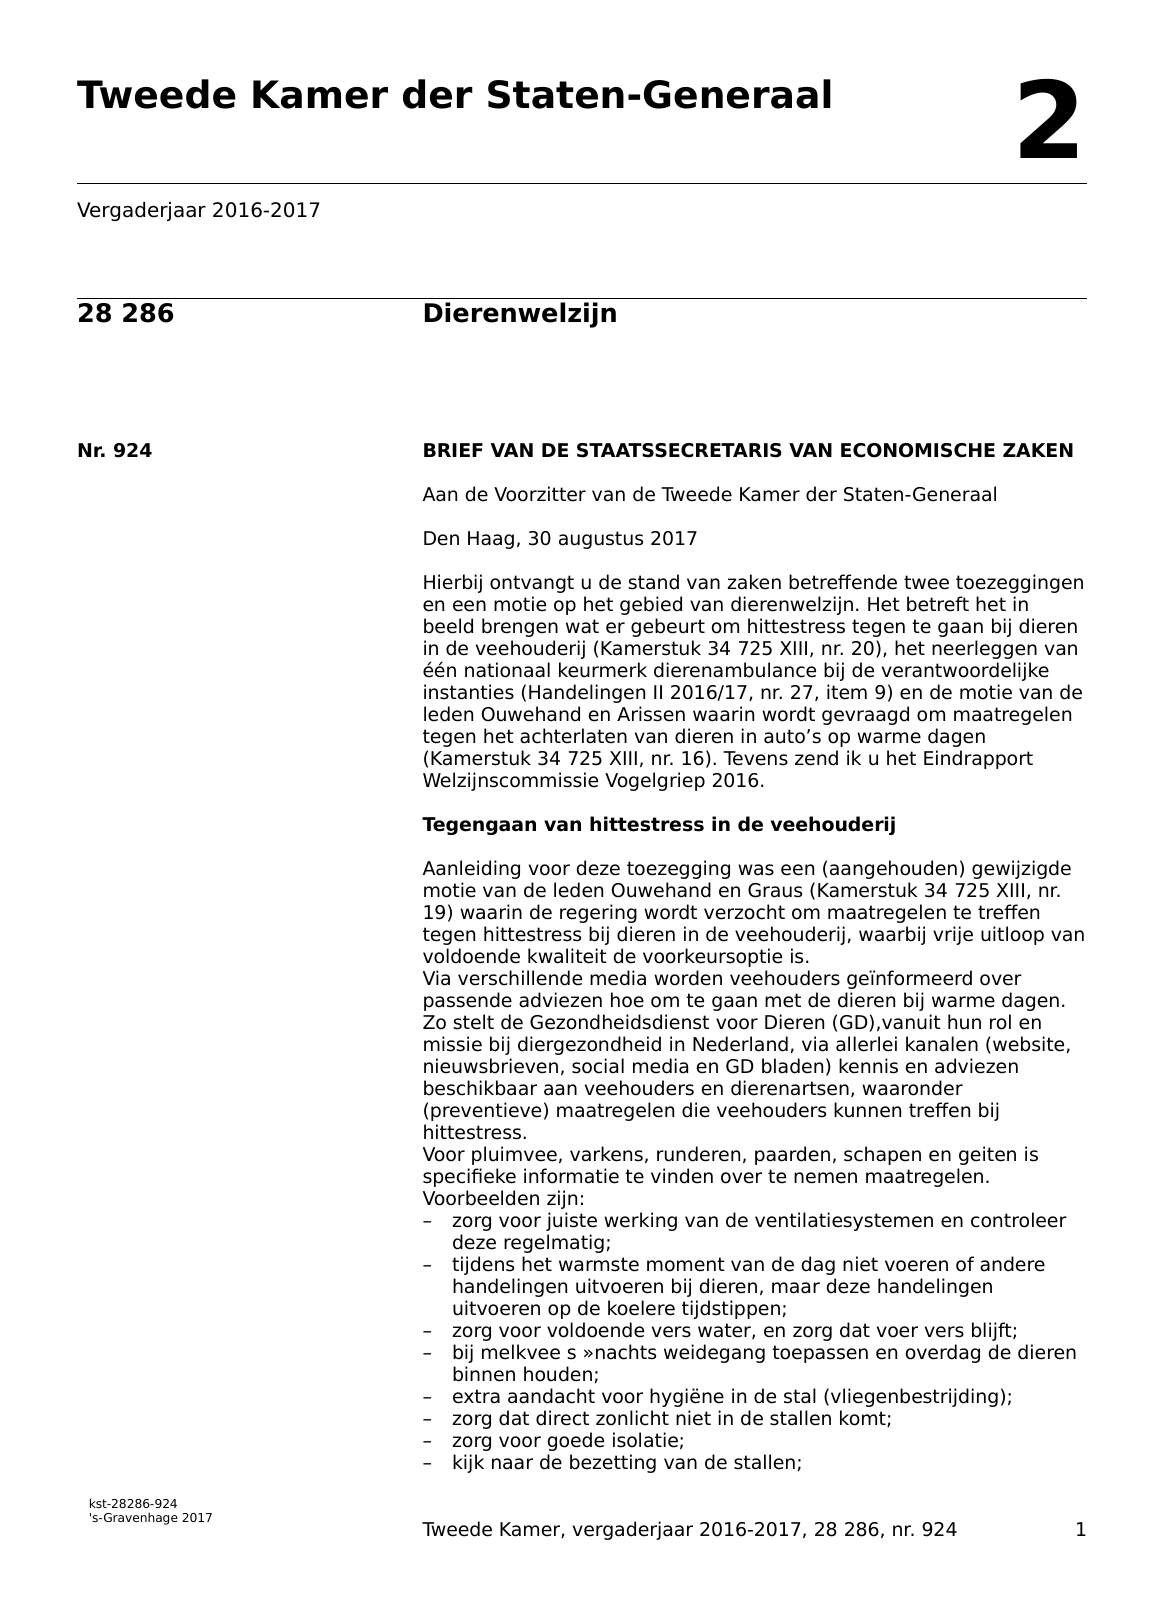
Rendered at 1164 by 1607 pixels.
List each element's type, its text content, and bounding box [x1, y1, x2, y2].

text – zorg voor goede isolatie; [422, 1430, 1087, 1452]
text kst-28286-924 [88, 1497, 323, 1511]
text Aan de Voorzitter van de Tweede Kamer der Staten-Generaal [422, 484, 1087, 506]
text Via verschillende media worden veehouders geïnformeerd over passende adviezen hoe om te gaan met de dieren bij warme dagen. Zo stelt de Gezondheidsdienst voor Dieren (GD),vanuit hun rol en missie bij diergezondheid in Nederland, via allerlei kanalen (website, nieuwsbrieven, social media en GD bladen) kennis en adviezen beschikbaar aan veehouders en dierenartsen, waaronder (preventieve) maatregelen die veehouders kunnen treffen bij hittestress. [422, 968, 1087, 1144]
text – zorg voor voldoende vers water, en zorg dat voer vers blijft; [422, 1320, 1087, 1342]
text 's-Gravenhage 2017 [88, 1511, 323, 1525]
text – kijk naar de bezetting van de stallen; [422, 1452, 1087, 1474]
text – extra aandacht voor hygiëne in de stal (vliegenbestrijding); [422, 1386, 1087, 1408]
text Den Haag, 30 augustus 2017 [422, 528, 1087, 550]
text Aanleiding voor deze toezegging was een (aangehouden) gewijzigde motie van de leden Ouwehand en Graus (Kamerstuk 34 725 XIII, nr. 19) waarin de regering wordt verzocht om maatregelen te treffen tegen hittestress bij dieren in de veehouderij, waarbij vrije uitloop van voldoende kwaliteit de voorkeursoptie is. [422, 858, 1087, 968]
text Voor pluimvee, varkens, runderen, paarden, schapen en geiten is specifieke informatie te vinden over te nemen maatregelen. Voorbeelden zijn: [422, 1144, 1087, 1210]
text – zorg dat direct zonlicht niet in de stallen komt; [422, 1408, 1087, 1430]
subtitle 28 286 Dierenwelzijn [77, 299, 1087, 329]
table_header Tweede Kamer der Staten-Generaal [77, 59, 886, 183]
text – bij melkvee s »nachts weidegang toepassen en overdag de dieren binnen houden; [422, 1342, 1087, 1386]
subtitle Tegengaan van hittestress in de veehouderij [422, 814, 1087, 836]
table_header 2 [886, 59, 1087, 183]
subtitle Nr. 924 BRIEF VAN DE STAATSSECRETARIS VAN ECONOMISCHE ZAKEN [77, 440, 1087, 462]
text Hierbij ontvangt u de stand van zaken betreffende twee toezeggingen en een motie op het gebied van dierenwelzijn. Het betreft het in beeld brengen wat er gebeurt om hittestress tegen te gaan bij dieren in de veehouderij (Kamerstuk 34 725 XIII, nr. 20), het neerleggen van één nationaal keurmerk dierenambulance bij de verantwoordelijke instanties (Handelingen II 2016/17, nr. 27, item 9) en de motie van de leden Ouwehand en Arissen waarin wordt gevraagd om maatregelen tegen het achterlaten van dieren in auto’s op warme dagen (Kamerstuk 34 725 XIII, nr. 16). Tevens zend ik u het Eindrapport Welzijnscommissie Vogelgriep 2016. [422, 572, 1087, 792]
table_cell Vergaderjaar 2016-2017 [77, 184, 1087, 298]
text – tijdens het warmste moment van de dag niet voeren of andere handelingen uitvoeren bij dieren, maar deze handelingen uitvoeren op de koelere tijdstippen; [422, 1254, 1087, 1320]
text – zorg voor juiste werking van de ventilatiesystemen en controleer deze regelmatig; [422, 1210, 1087, 1254]
